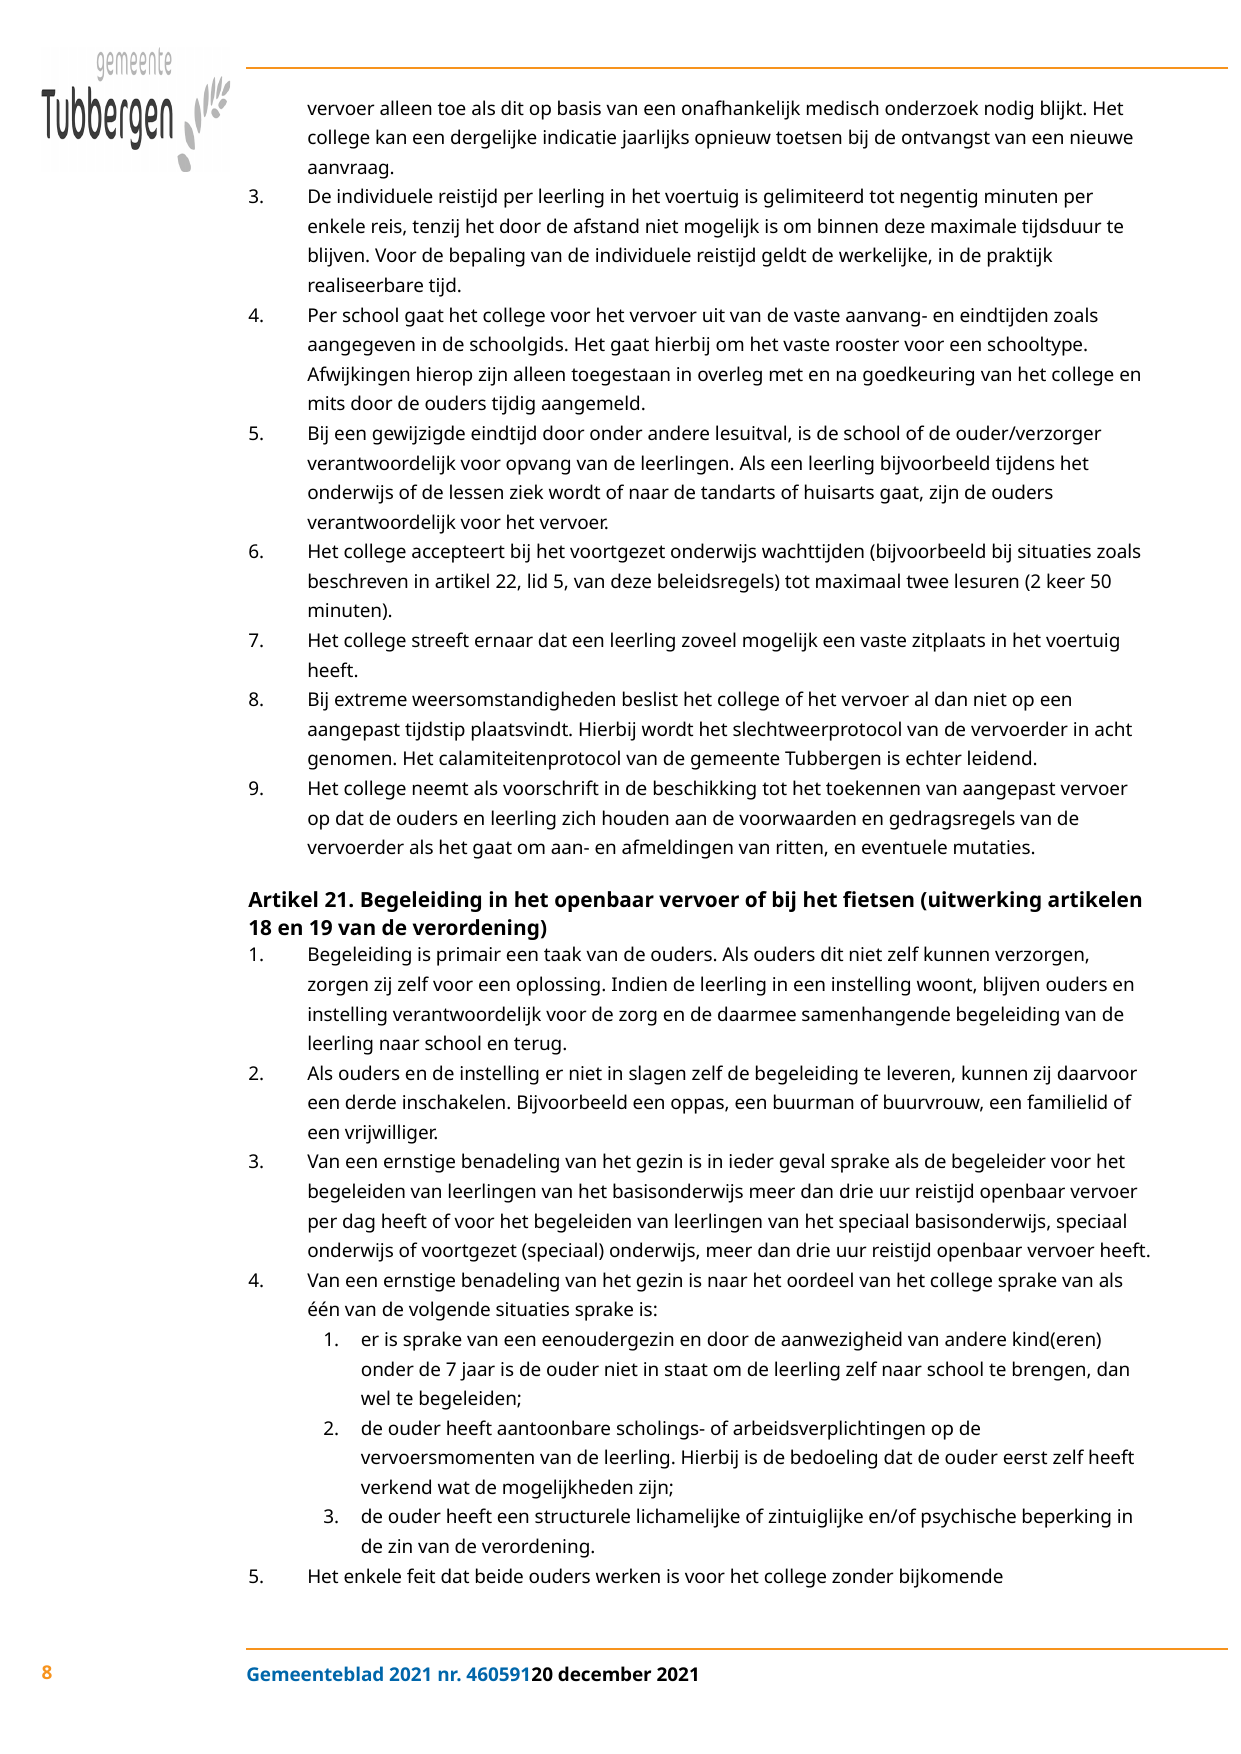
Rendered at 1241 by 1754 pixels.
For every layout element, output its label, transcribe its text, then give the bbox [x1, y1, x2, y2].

list Van een ernstige benadeling van het gezin is naar het oordeel van het college sprake van als één van de volgende situaties sprake is: [248, 1267, 1152, 1322]
list Van een ernstige benadeling van het gezin is in ieder geval sprake als de begeleider voor het begeleiden van leerlingen van het basisonderwijs meer dan drie uur reistijd openbaar vervoer per dag heeft of voor het begeleiden van leerlingen van het speciaal basisonderwijs, speciaal onderwijs of voortgezet (speciaal) onderwijs, meer dan drie uur reistijd openbaar vervoer heeft. [248, 1149, 1152, 1263]
list er is sprake van een eenoudergezin en door de aanwezigheid van andere kind(eren) onder de 7 jaar is de ouder niet in staat om de leerling zelf naar school te brengen, dan wel te begeleiden; [323, 1326, 1152, 1411]
list Als ouders en de instelling er niet in slagen zelf de begeleiding te leveren, kunnen zij daarvoor een derde inschakelen. Bijvoorbeeld een oppas, een buurman of buurvrouw, een familielid of een vrijwilliger. [248, 1060, 1152, 1145]
text Artikel 21. Begeleiding in het openbaar vervoer of bij het fietsen (uitwerking artikelen 18 en 19 van de verordening) [248, 885, 1152, 942]
list De individuele reistijd per leerling in het voertuig is gelimiteerd tot negentig minuten per enkele reis, tenzij het door de afstand niet mogelijk is om binnen deze maximale tijdsduur te blijven. Voor de bepaling van de individuele reistijd geldt de werkelijke, in de praktijk realiseerbare tijd. [248, 183, 1152, 298]
list Bij extreme weersomstandigheden beslist het college of het vervoer al dan niet op een aangepast tijdstip plaatsvindt. Hierbij wordt het slechtweerprotocol van de vervoerder in acht genomen. Het calamiteitenprotocol van de gemeente Tubbergen is echter leidend. [248, 686, 1152, 771]
list Het college accepteert bij het voortgezet onderwijs wachttijden (bijvoorbeeld bij situaties zoals beschreven in artikel 22, lid 5, van deze beleidsregels) tot maximaal twee lesuren (2 keer 50 minuten). [248, 538, 1152, 623]
list Het college streeft ernaar dat een leerling zoveel mogelijk een vaste zitplaats in het voertuig heeft. [248, 627, 1152, 683]
list Het college neemt als voorschrift in de beschikking tot het toekennen van aangepast vervoer op dat de ouders en leerling zich houden aan de voorwaarden en gedragsregels van de vervoerder als het gaat om aan- en afmeldingen van ritten, en eventuele mutaties. [248, 775, 1152, 860]
list de ouder heeft een structurele lichamelijke of zintuiglijke en/of psychische beperking in de zin van de verordening. [323, 1504, 1152, 1559]
picture [41, 47, 231, 172]
list Het enkele feit dat beide ouders werken is voor het college zonder bijkomende [248, 1563, 1152, 1589]
list Per school gaat het college voor het vervoer uit van de vaste aanvang- en eindtijden zoals aangegeven in de schoolgids. Het gaat hierbij om het vaste rooster voor een schooltype. Afwijkingen hierop zijn alleen toegestaan in overleg met en na goedkeuring van het college en mits door de ouders tijdig aangemeld. [248, 302, 1152, 416]
list Begeleiding is primair een taak van de ouders. Als ouders dit niet zelf kunnen verzorgen, zorgen zij zelf voor een oplossing. Indien de leerling in een instelling woont, blijven ouders en instelling verantwoordelijk voor de zorg en de daarmee samenhangende begeleiding van de leerling naar school en terug. [248, 942, 1152, 1056]
list Bij een gewijzigde eindtijd door onder andere lesuitval, is de school of de ouder/verzorger verantwoordelijk voor opvang van de leerlingen. Als een leerling bijvoorbeeld tijdens het onderwijs of de lessen ziek wordt of naar de tandarts of huisarts gaat, zijn de ouders verantwoordelijk voor het vervoer. [248, 420, 1152, 535]
list vervoer alleen toe als dit op basis van een onafhankelijk medisch onderzoek nodig blijkt. Het college kan een dergelijke indicatie jaarlijks opnieuw toetsen bij de ontvangst van een nieuwe aanvraag. [248, 95, 1152, 180]
list de ouder heeft aantoonbare scholings- of arbeidsverplichtingen op de vervoersmomenten van de leerling. Hierbij is de bedoeling dat de ouder eerst zelf heeft verkend wat de mogelijkheden zijn; [323, 1415, 1152, 1500]
